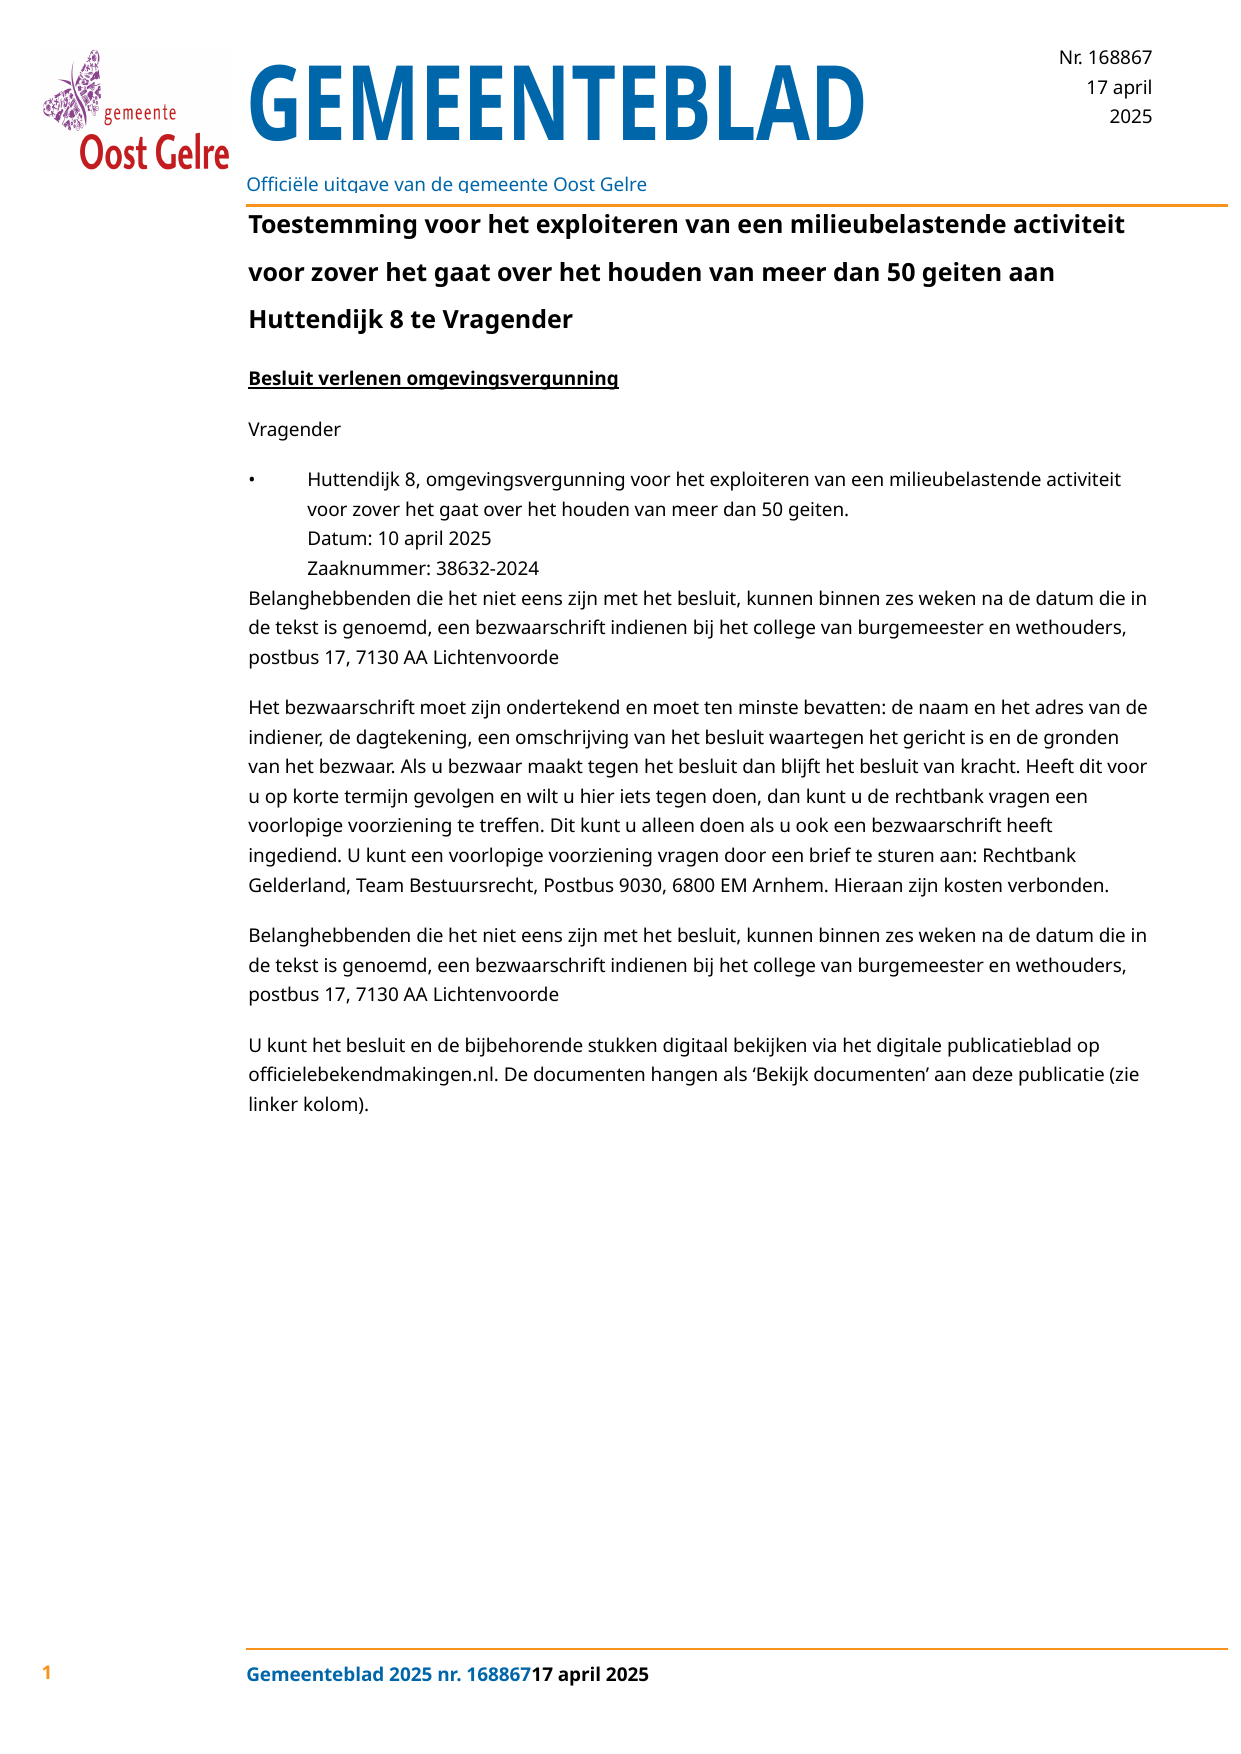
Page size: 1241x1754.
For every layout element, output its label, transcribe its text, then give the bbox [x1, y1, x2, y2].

list Huttendijk 8, omgevingsvergunning voor het exploiteren van een milieubelastende activiteit voor zover het gaat over het houden van meer dan 50 geiten. [248, 466, 1152, 522]
list Zaaknummer: 38632-2024 [248, 555, 1152, 581]
list Datum: 10 april 2025 [248, 526, 1152, 551]
text Toestemming voor het exploiteren van een milieubelastende activiteit voor zover het gaat over het houden van meer dan 50 geiten aan Huttendijk 8 te Vragender [248, 207, 1152, 336]
text Belanghebbenden die het niet eens zijn met het besluit, kunnen binnen zes weken na de datum die in de tekst is genoemd, een bezwaarschrift indienen bij het college van burgemeester en wethouders, postbus 17, 7130 AA Lichtenvoorde [248, 922, 1152, 1007]
text Belanghebbenden die het niet eens zijn met het besluit, kunnen binnen zes weken na de datum die in de tekst is genoemd, een bezwaarschrift indienen bij het college van burgemeester en wethouders, postbus 17, 7130 AA Lichtenvoorde [248, 585, 1152, 669]
text U kunt het besluit en de bijbehorende stukken digitaal bekijken via het digitale publicatieblad op officielebekendmakingen.nl. De documenten hangen als ‘Bekijk documenten’ aan deze publicatie (zie linker kolom). [248, 1032, 1152, 1117]
text Besluit verlenen omgevingsvergunning [248, 366, 1152, 391]
text Het bezwaarschrift moet zijn ondertekend en moet ten minste bevatten: de naam en het adres van de indiener, de dagtekening, een omschrijving van het besluit waartegen het gericht is en de gronden van het bezwaar. Als u bezwaar maakt tegen het besluit dan blijft het besluit van kracht. Heeft dit voor u op korte termijn gevolgen en wilt u hier iets tegen doen, dan kunt u de rechtbank vragen een voorlopige voorziening te treffen. Dit kunt u alleen doen als u ook een bezwaarschrift heeft ingediend. U kunt een voorlopige voorziening vragen door een brief te sturen aan: Rechtbank Gelderland, Team Bestuursrecht, Postbus 9030, 6800 EM Arnhem. Hieraan zijn kosten verbonden. [248, 694, 1152, 897]
text Vragender [248, 416, 1152, 442]
picture [41, 47, 231, 172]
